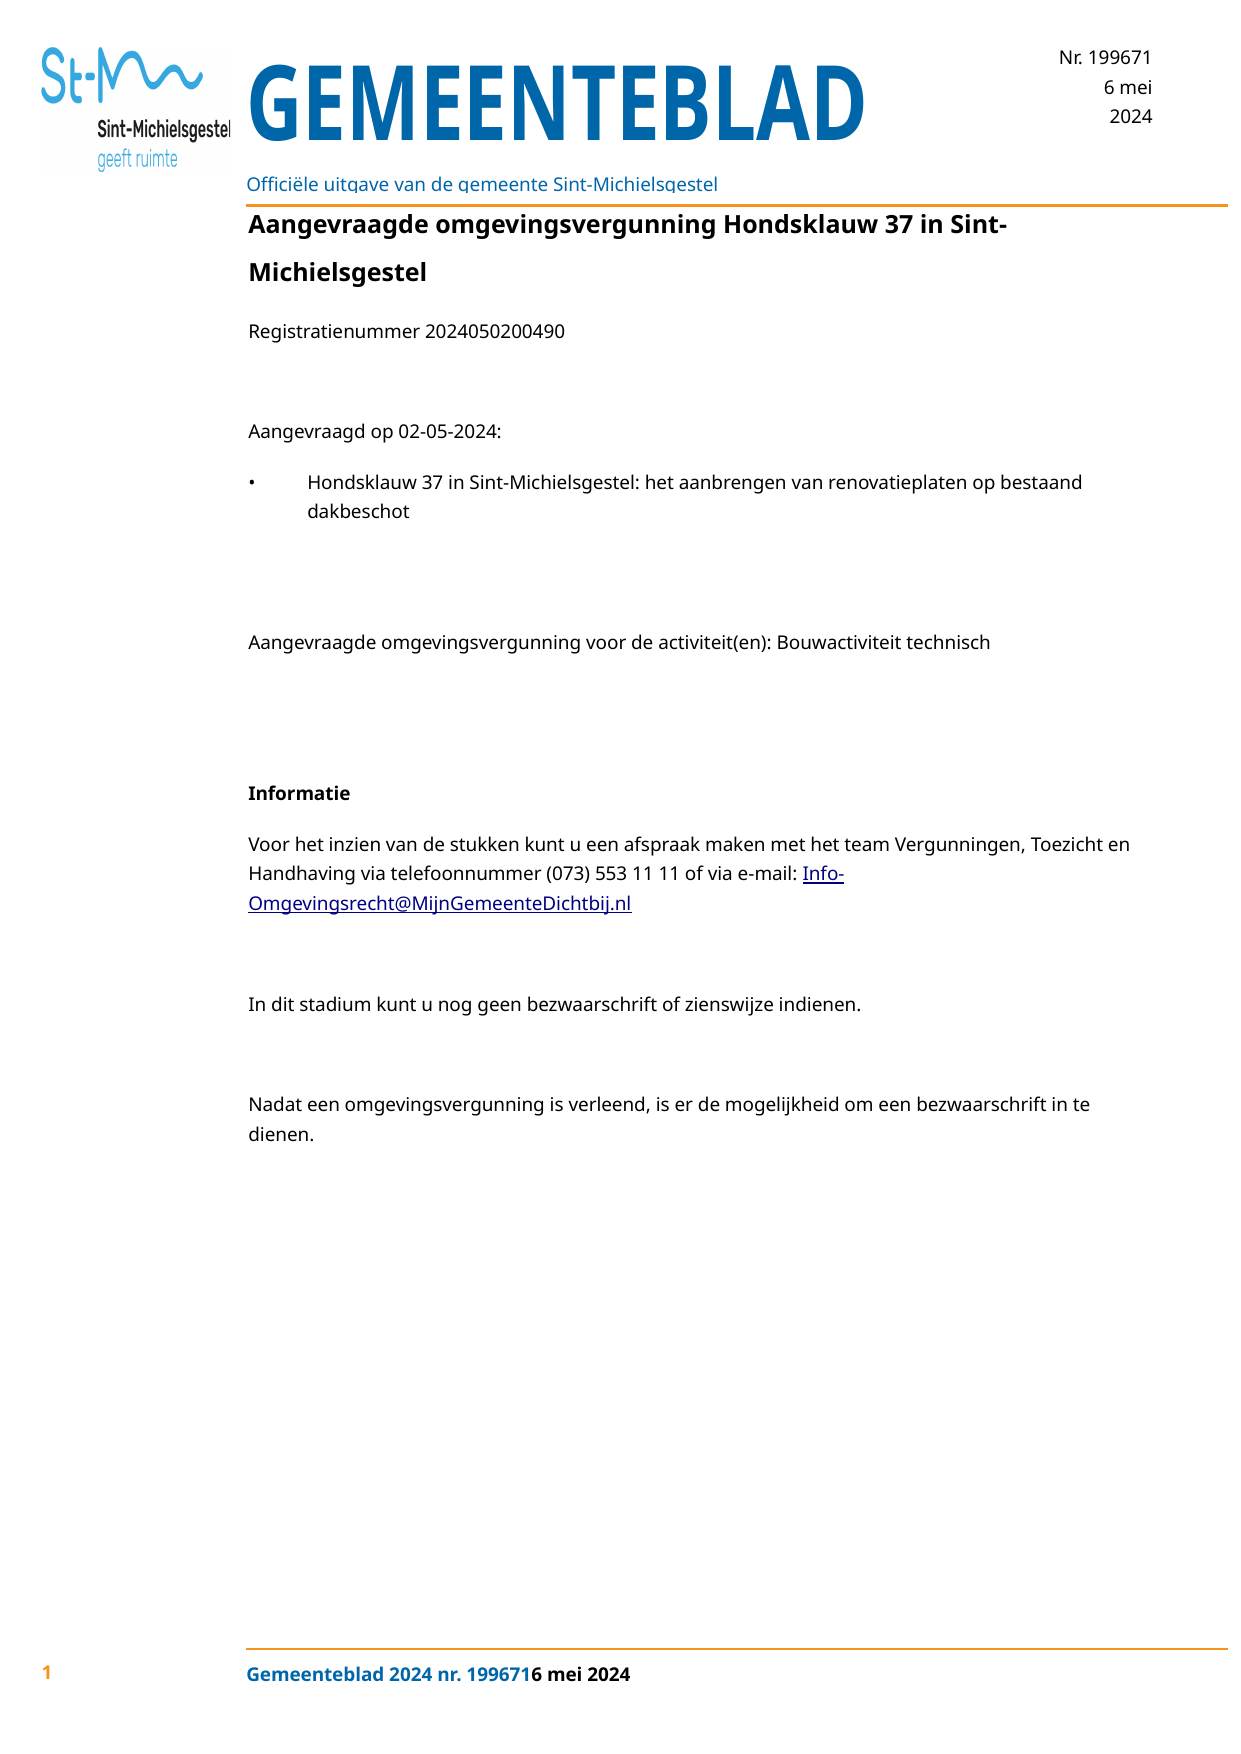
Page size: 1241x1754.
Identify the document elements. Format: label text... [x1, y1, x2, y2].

list Hondsklauw 37 in Sint-Michielsgestel: het aanbrengen van renovatieplaten op bestaand dakbeschot [248, 469, 1152, 524]
text Aangevraagd op 02-05-2024: [248, 419, 1152, 444]
text Voor het inzien van de stukken kunt u een afspraak maken met het team Vergunningen, Toezicht en Handhaving via telefoonnummer (073) 553 11 11 of via e-mail: Info-Omgevingsrecht@MijnGemeenteDichtbij.nl [248, 831, 1152, 916]
text Registratienummer 2024050200490 [248, 318, 1152, 344]
text Aangevraagde omgevingsvergunning voor de activiteit(en): Bouwactiviteit technisch [248, 629, 1152, 655]
text Aangevraagde omgevingsvergunning Hondsklauw 37 in Sint-Michielsgestel [248, 207, 1152, 288]
text Nadat een omgevingsvergunning is verleend, is er de mogelijkheid om een bezwaarschrift in te dienen. [248, 1092, 1152, 1147]
picture [41, 47, 231, 172]
text In dit stadium kunt u nog geen bezwaarschrift of zienswijze indienen. [248, 991, 1152, 1017]
text Informatie [248, 780, 1152, 806]
